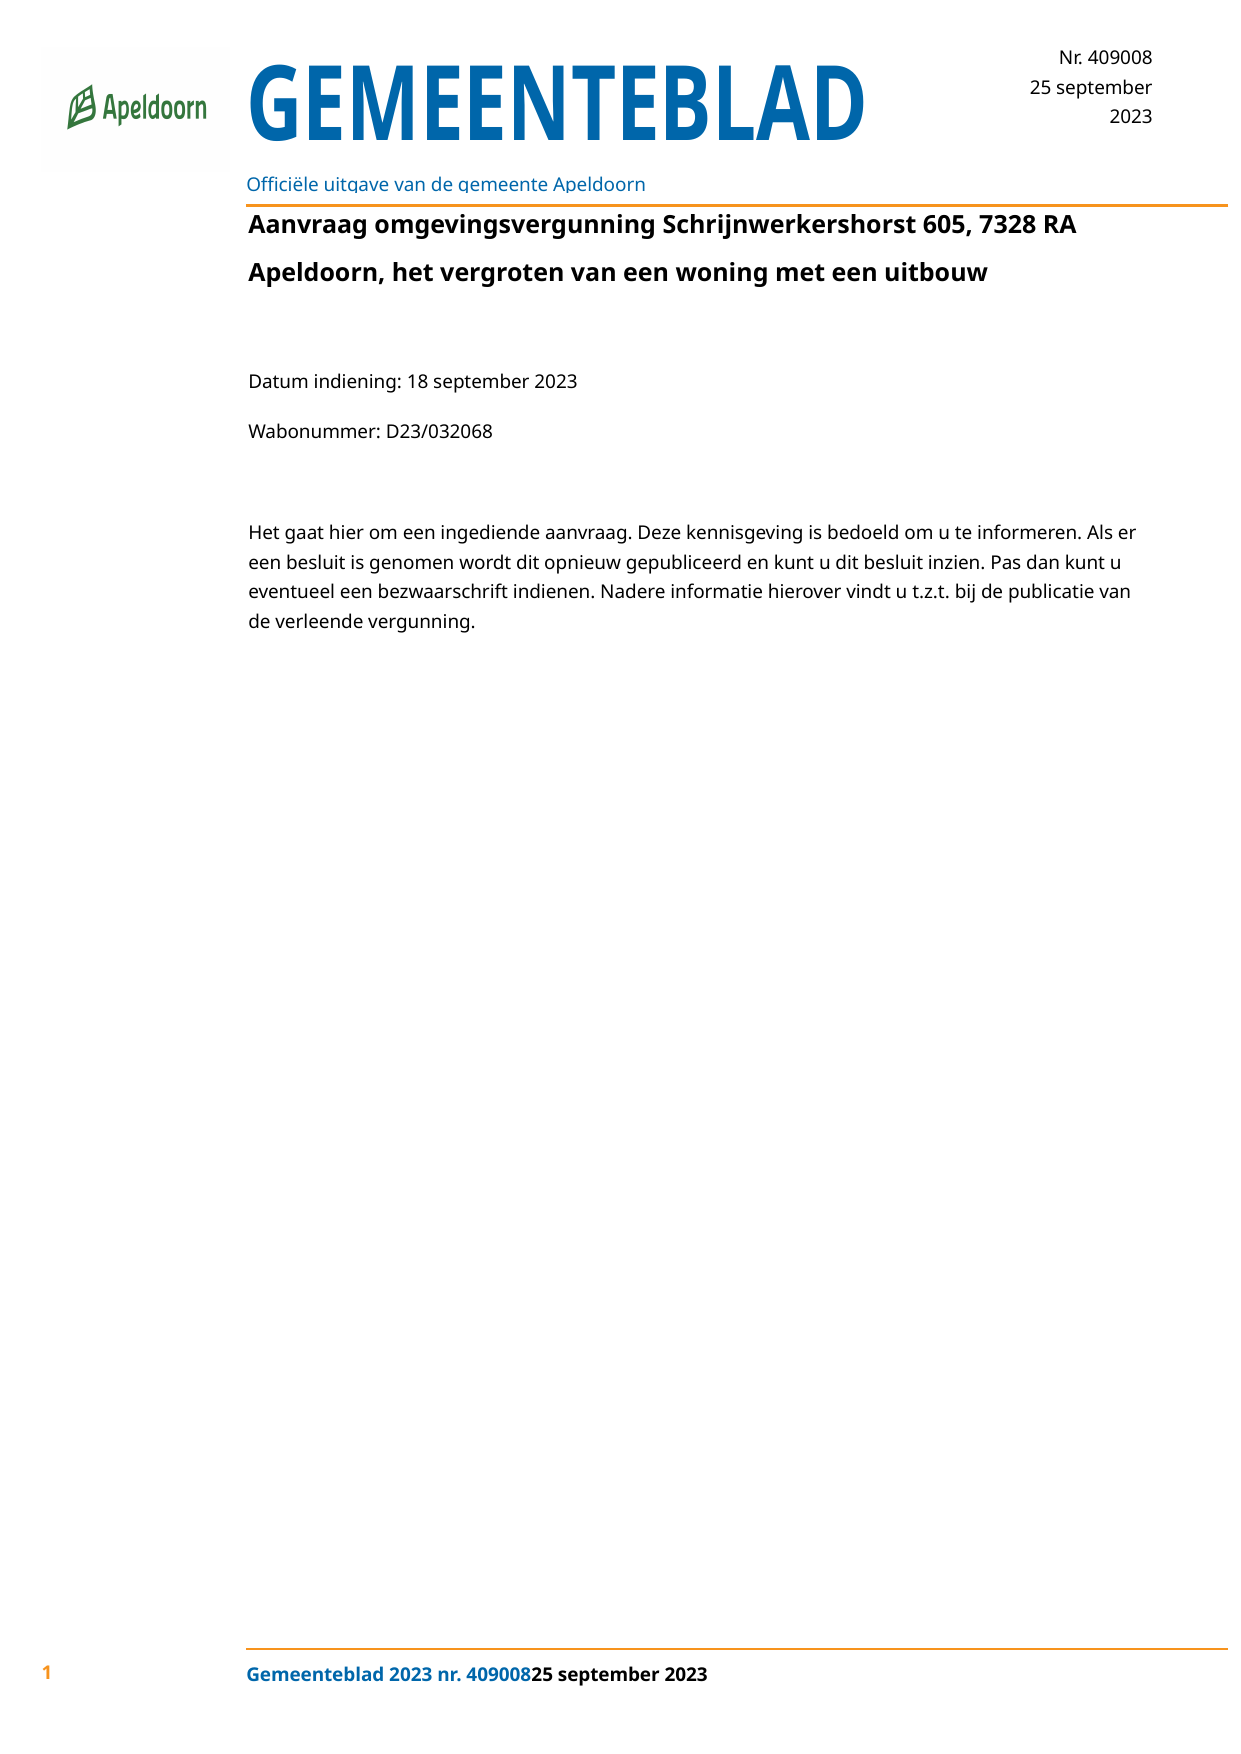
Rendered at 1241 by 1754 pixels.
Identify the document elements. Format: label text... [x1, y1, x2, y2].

text Datum indiening: 18 september 2023 [248, 368, 1152, 394]
text Het gaat hier om een ingediende aanvraag. Deze kennisgeving is bedoeld om u te informeren. Als er een besluit is genomen wordt dit opnieuw gepubliceerd en kunt u dit besluit inzien. Pas dan kunt u eventueel een bezwaarschrift indienen. Nadere informatie hierover vindt u t.z.t. bij de publicatie van de verleende vergunning. [248, 519, 1152, 634]
picture [41, 47, 231, 172]
text Aanvraag omgevingsvergunning Schrijnwerkershorst 605, 7328 RA Apeldoorn, het vergroten van een woning met een uitbouw [248, 207, 1152, 288]
text Wabonummer: D23/032068 [248, 419, 1152, 444]
